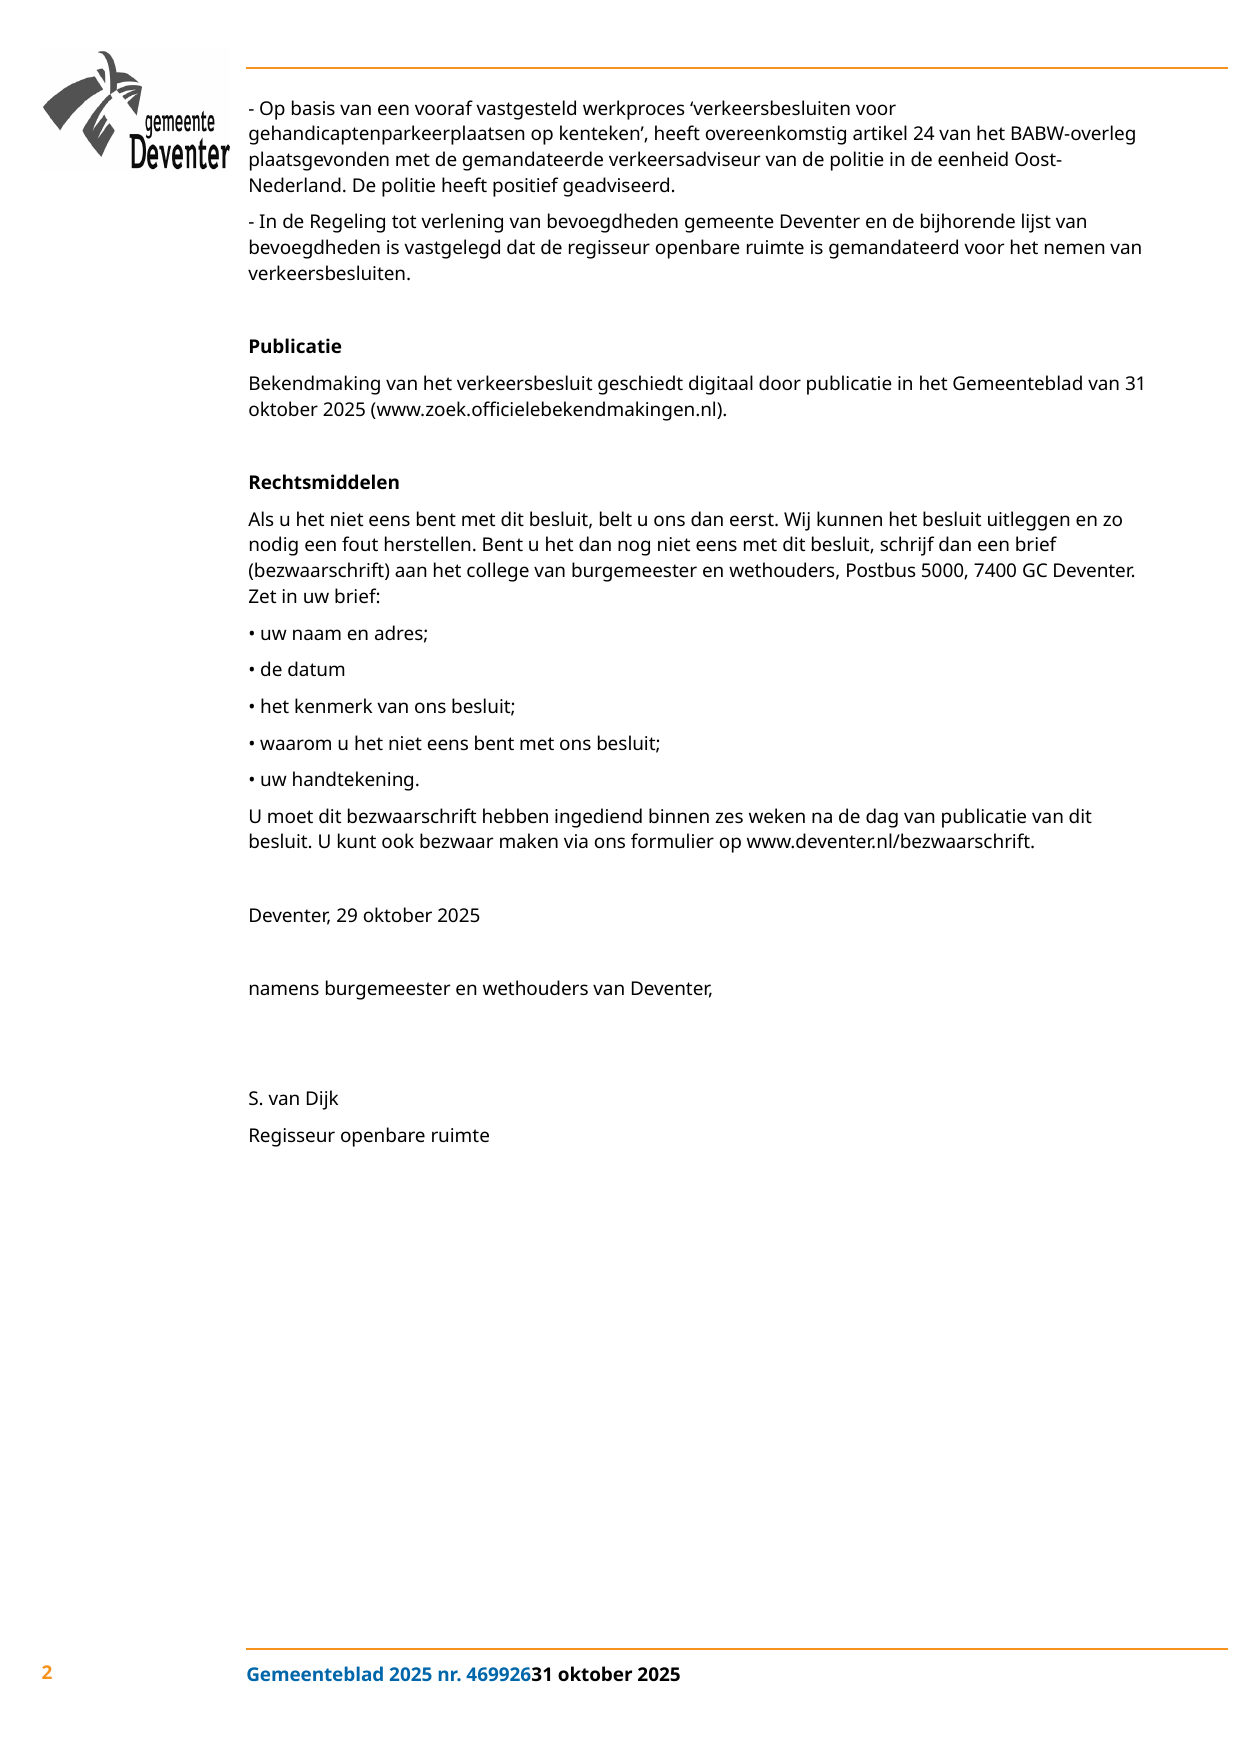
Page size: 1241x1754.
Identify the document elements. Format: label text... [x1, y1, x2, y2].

picture [41, 47, 231, 172]
text S. van Dijk [248, 1085, 1152, 1111]
text Als u het niet eens bent met dit besluit, belt u ons dan eerst. Wij kunnen het besluit uitleggen en zo nodig een fout herstellen. Bent u het dan nog niet eens met dit besluit, schrijf dan een brief (bezwaarschrift) aan het college van burgemeester en wethouders, Postbus 5000, 7400 GC Deventer. Zet in uw brief: [248, 506, 1152, 609]
text • uw naam en adres; [248, 620, 1152, 645]
text - Op basis van een vooraf vastgesteld werkproces ‘verkeersbesluiten voor gehandicaptenparkeerplaatsen op kenteken’, heeft overeenkomstig artikel 24 van het BABW-overleg plaatsgevonden met de gemandateerde verkeersadviseur van de politie in de eenheid Oost-Nederland. De politie heeft positief geadviseerd. [248, 95, 1152, 198]
text Deventer, 29 oktober 2025 [248, 902, 1152, 928]
text • uw handtekening. [248, 766, 1152, 792]
text • waarom u het niet eens bent met ons besluit; [248, 730, 1152, 755]
text • de datum [248, 656, 1152, 682]
text • het kenmerk van ons besluit; [248, 693, 1152, 719]
text U moet dit bezwaarschrift hebben ingediend binnen zes weken na de dag van publicatie van dit besluit. U kunt ook bezwaar maken via ons formulier op www.deventer.nl/bezwaarschrift. [248, 803, 1152, 854]
text Publicatie [248, 333, 1152, 359]
text Regisseur openbare ruimte [248, 1122, 1152, 1148]
text Rechtsmiddelen [248, 469, 1152, 495]
text Bekendmaking van het verkeersbesluit geschiedt digitaal door publicatie in het Gemeenteblad van 31 oktober 2025 (www.zoek.officielebekendmakingen.nl). [248, 370, 1152, 422]
text namens burgemeester en wethouders van Deventer, [248, 975, 1152, 1001]
text - In de Regeling tot verlening van bevoegdheden gemeente Deventer en de bijhorende lijst van bevoegdheden is vastgelegd dat de regisseur openbare ruimte is gemandateerd voor het nemen van verkeersbesluiten. [248, 209, 1152, 286]
